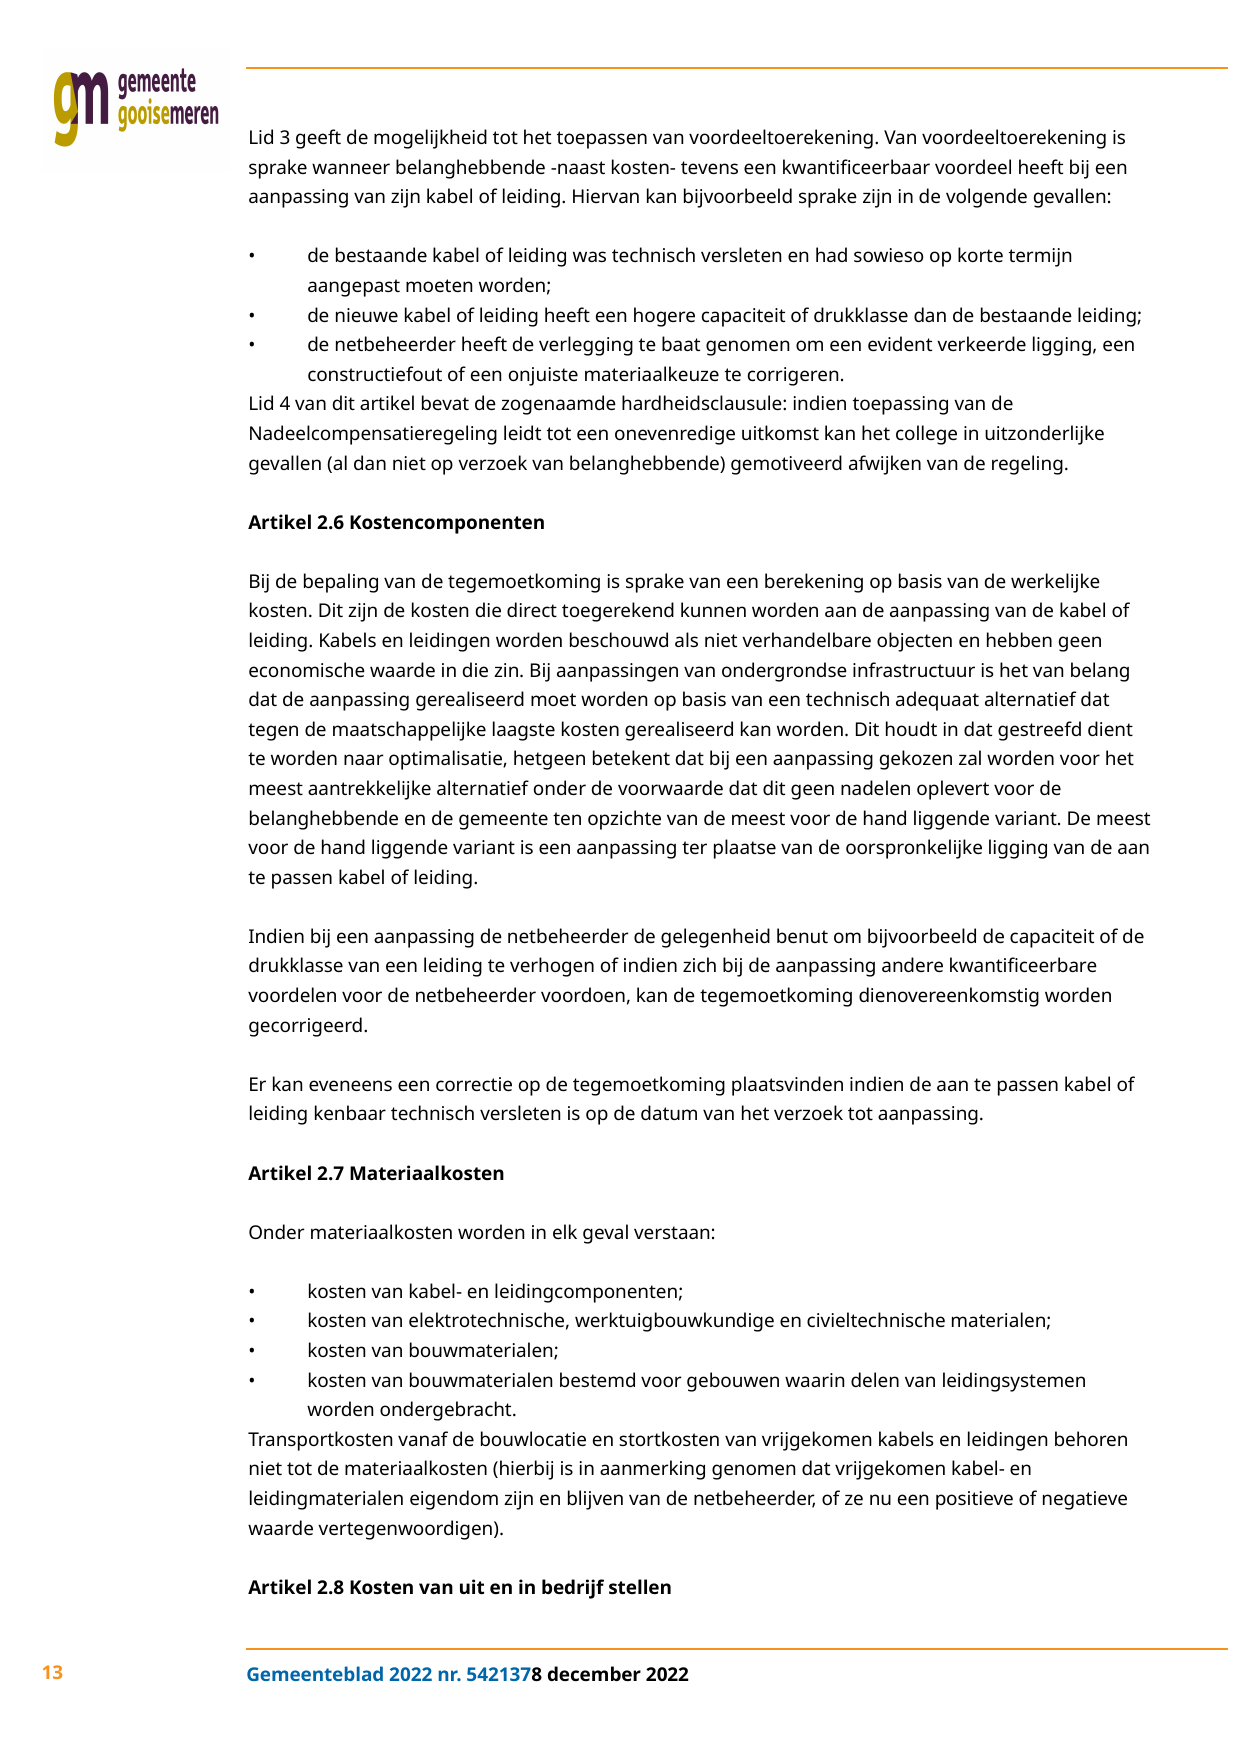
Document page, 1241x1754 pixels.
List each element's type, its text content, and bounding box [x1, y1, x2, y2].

list de bestaande kabel of leiding was technisch versleten en had sowieso op korte termijn aangepast moeten worden; [248, 243, 1152, 298]
text Transportkosten vanaf de bouwlocatie en stortkosten van vrijgekomen kabels en leidingen behoren niet tot de materiaalkosten (hierbij is in aanmerking genomen dat vrijgekomen kabel- en leidingmaterialen eigendom zijn en blijven van de netbeheerder, of ze nu een positieve of negatieve waarde vertegenwoordigen). [248, 1426, 1152, 1541]
text Onder materiaalkosten worden in elk geval verstaan: [248, 1219, 1152, 1245]
text Artikel 2.6 Kostencomponenten [248, 509, 1152, 535]
list kosten van bouwmaterialen; [248, 1337, 1152, 1363]
list de nieuwe kabel of leiding heeft een hogere capaciteit of drukklasse dan de bestaande leiding; [248, 302, 1152, 328]
text Artikel 2.7 Materiaalkosten [248, 1160, 1152, 1186]
text Artikel 2.8 Kosten van uit en in bedrijf stellen [248, 1574, 1152, 1600]
list kosten van kabel- en leidingcomponenten; [248, 1278, 1152, 1304]
text Lid 3 geeft de mogelijkheid tot het toepassen van voordeeltoerekening. Van voordeeltoerekening is sprake wanneer belanghebbende -naast kosten- tevens een kwantificeerbaar voordeel heeft bij een aanpassing van zijn kabel of leiding. Hiervan kan bijvoorbeeld sprake zijn in de volgende gevallen: [248, 124, 1152, 209]
text Indien bij een aanpassing de netbeheerder de gelegenheid benut om bijvoorbeeld de capaciteit of de drukklasse van een leiding te verhogen of indien zich bij de aanpassing andere kwantificeerbare voordelen voor de netbeheerder voordoen, kan de tegemoetkoming dienovereenkomstig worden gecorrigeerd. [248, 923, 1152, 1038]
text Lid 4 van dit artikel bevat de zogenaamde hardheidsclausule: indien toepassing van de Nadeelcompensatieregeling leidt tot een onevenredige uitkomst kan het college in uitzonderlijke gevallen (al dan niet op verzoek van belanghebbende) gemotiveerd afwijken van de regeling. [248, 391, 1152, 476]
list kosten van bouwmaterialen bestemd voor gebouwen waarin delen van leidingsystemen worden ondergebracht. [248, 1367, 1152, 1422]
text Er kan eveneens een correctie op de tegemoetkoming plaatsvinden indien de aan te passen kabel of leiding kenbaar technisch versleten is op de datum van het verzoek tot aanpassing. [248, 1071, 1152, 1126]
list de netbeheerder heeft de verlegging te baat genomen om een evident verkeerde ligging, een constructiefout of een onjuiste materiaalkeuze te corrigeren. [248, 331, 1152, 387]
picture [41, 47, 231, 172]
list kosten van elektrotechnische, werktuigbouwkundige en civieltechnische materialen; [248, 1308, 1152, 1333]
text Bij de bepaling van de tegemoetkoming is sprake van een berekening op basis van de werkelijke kosten. Dit zijn de kosten die direct toegerekend kunnen worden aan de aanpassing van de kabel of leiding. Kabels en leidingen worden beschouwd als niet verhandelbare objecten en hebben geen economische waarde in die zin. Bij aanpassingen van ondergrondse infrastructuur is het van belang dat de aanpassing gerealiseerd moet worden op basis van een technisch adequaat alternatief dat tegen de maatschappelijke laagste kosten gerealiseerd kan worden. Dit houdt in dat gestreefd dient te worden naar optimalisatie, hetgeen betekent dat bij een aanpassing gekozen zal worden voor het meest aantrekkelijke alternatief onder de voorwaarde dat dit geen nadelen oplevert voor de belanghebbende en de gemeente ten opzichte van de meest voor de hand liggende variant. De meest voor de hand liggende variant is een aanpassing ter plaatse van de oorspronkelijke ligging van de aan te passen kabel of leiding. [248, 568, 1152, 890]
